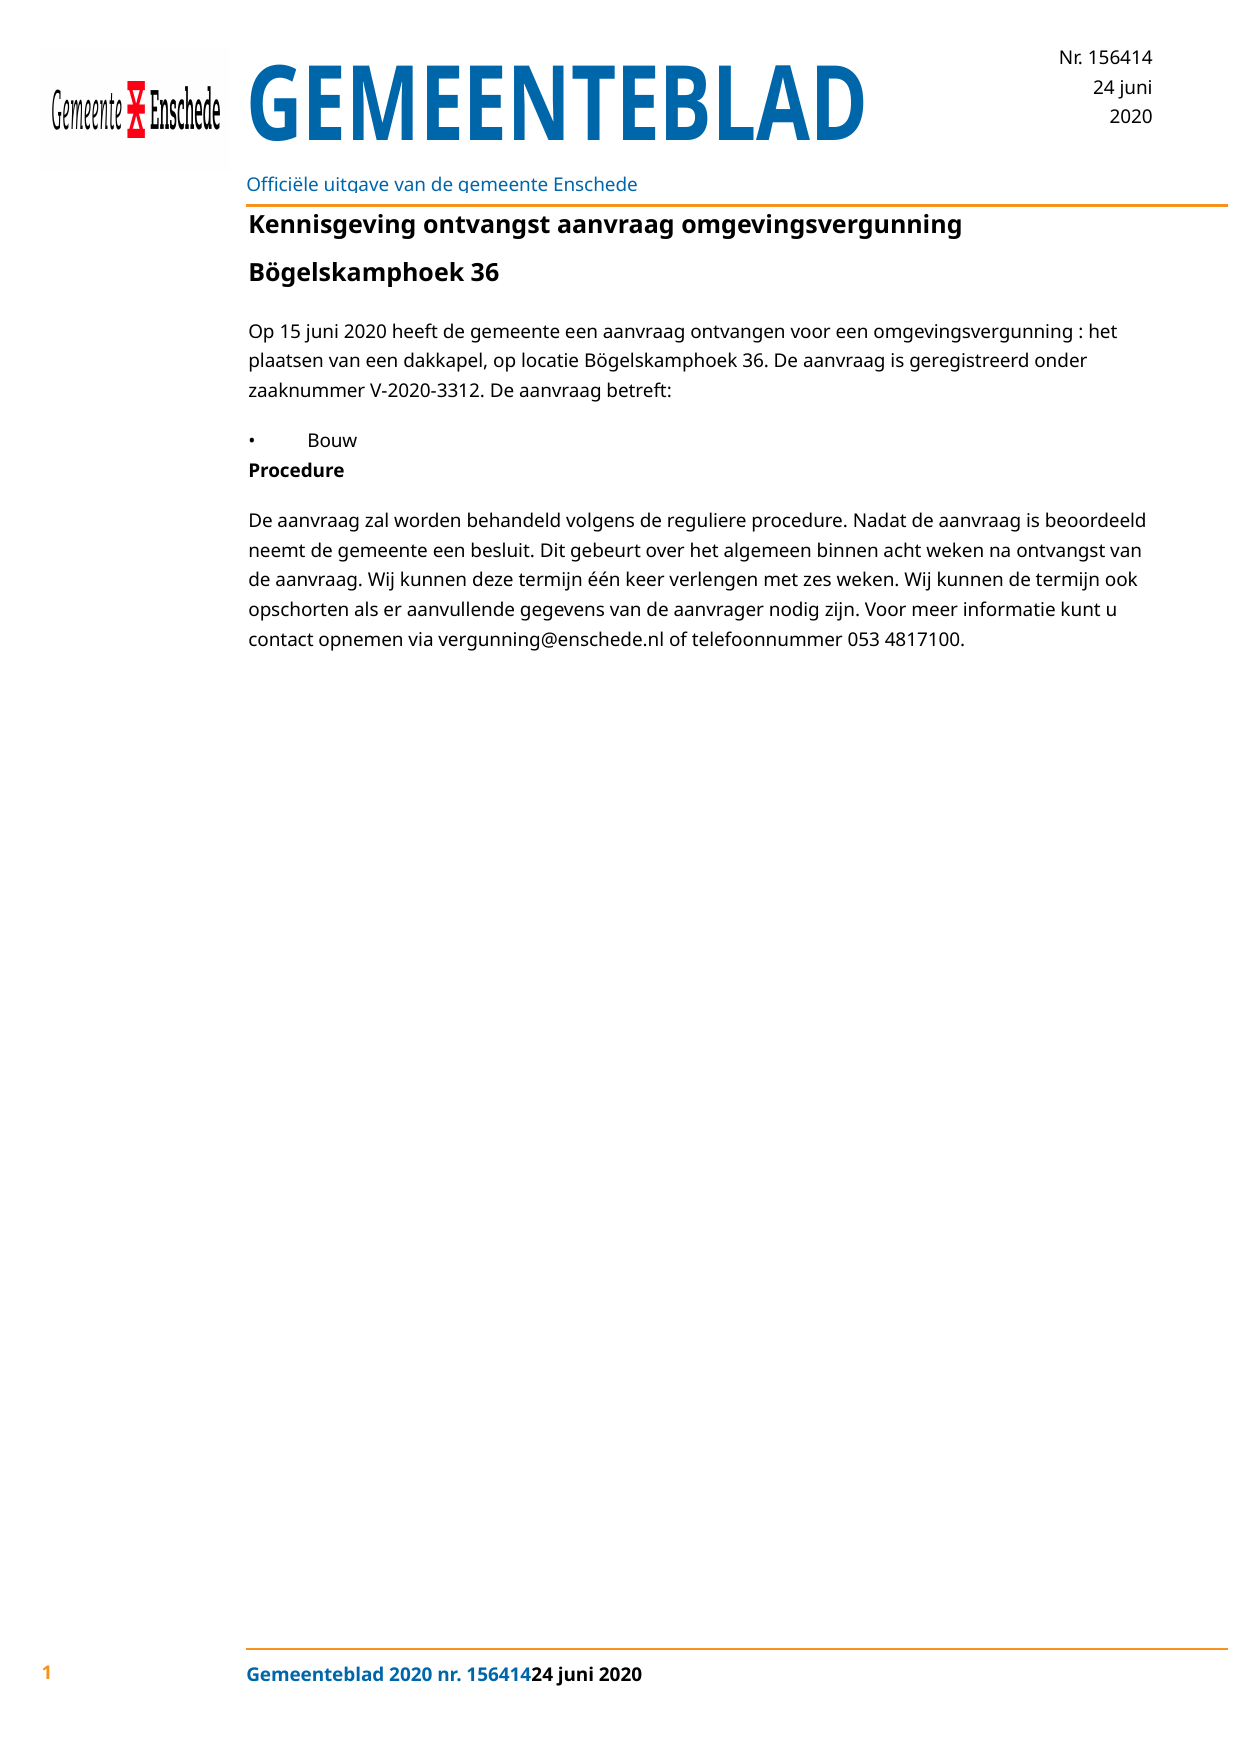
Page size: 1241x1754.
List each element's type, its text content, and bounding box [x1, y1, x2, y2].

text Op 15 juni 2020 heeft de gemeente een aanvraag ontvangen voor een omgevingsvergunning : het plaatsen van een dakkapel, op locatie Bögelskamphoek 36. De aanvraag is geregistreerd onder zaaknummer V-2020-3312. De aanvraag betreft: [248, 318, 1152, 403]
text Kennisgeving ontvangst aanvraag omgevingsvergunning Bögelskamphoek 36 [248, 207, 1152, 288]
text Procedure [248, 457, 1152, 483]
list Bouw [248, 427, 1152, 453]
picture [41, 47, 231, 172]
text De aanvraag zal worden behandeld volgens de reguliere procedure. Nadat de aanvraag is beoordeeld neemt de gemeente een besluit. Dit gebeurt over het algemeen binnen acht weken na ontvangst van de aanvraag. Wij kunnen deze termijn één keer verlengen met zes weken. Wij kunnen de termijn ook opschorten als er aanvullende gegevens van de aanvrager nodig zijn. Voor meer informatie kunt u contact opnemen via vergunning@enschede.nl of telefoonnummer 053 4817100. [248, 507, 1152, 652]
